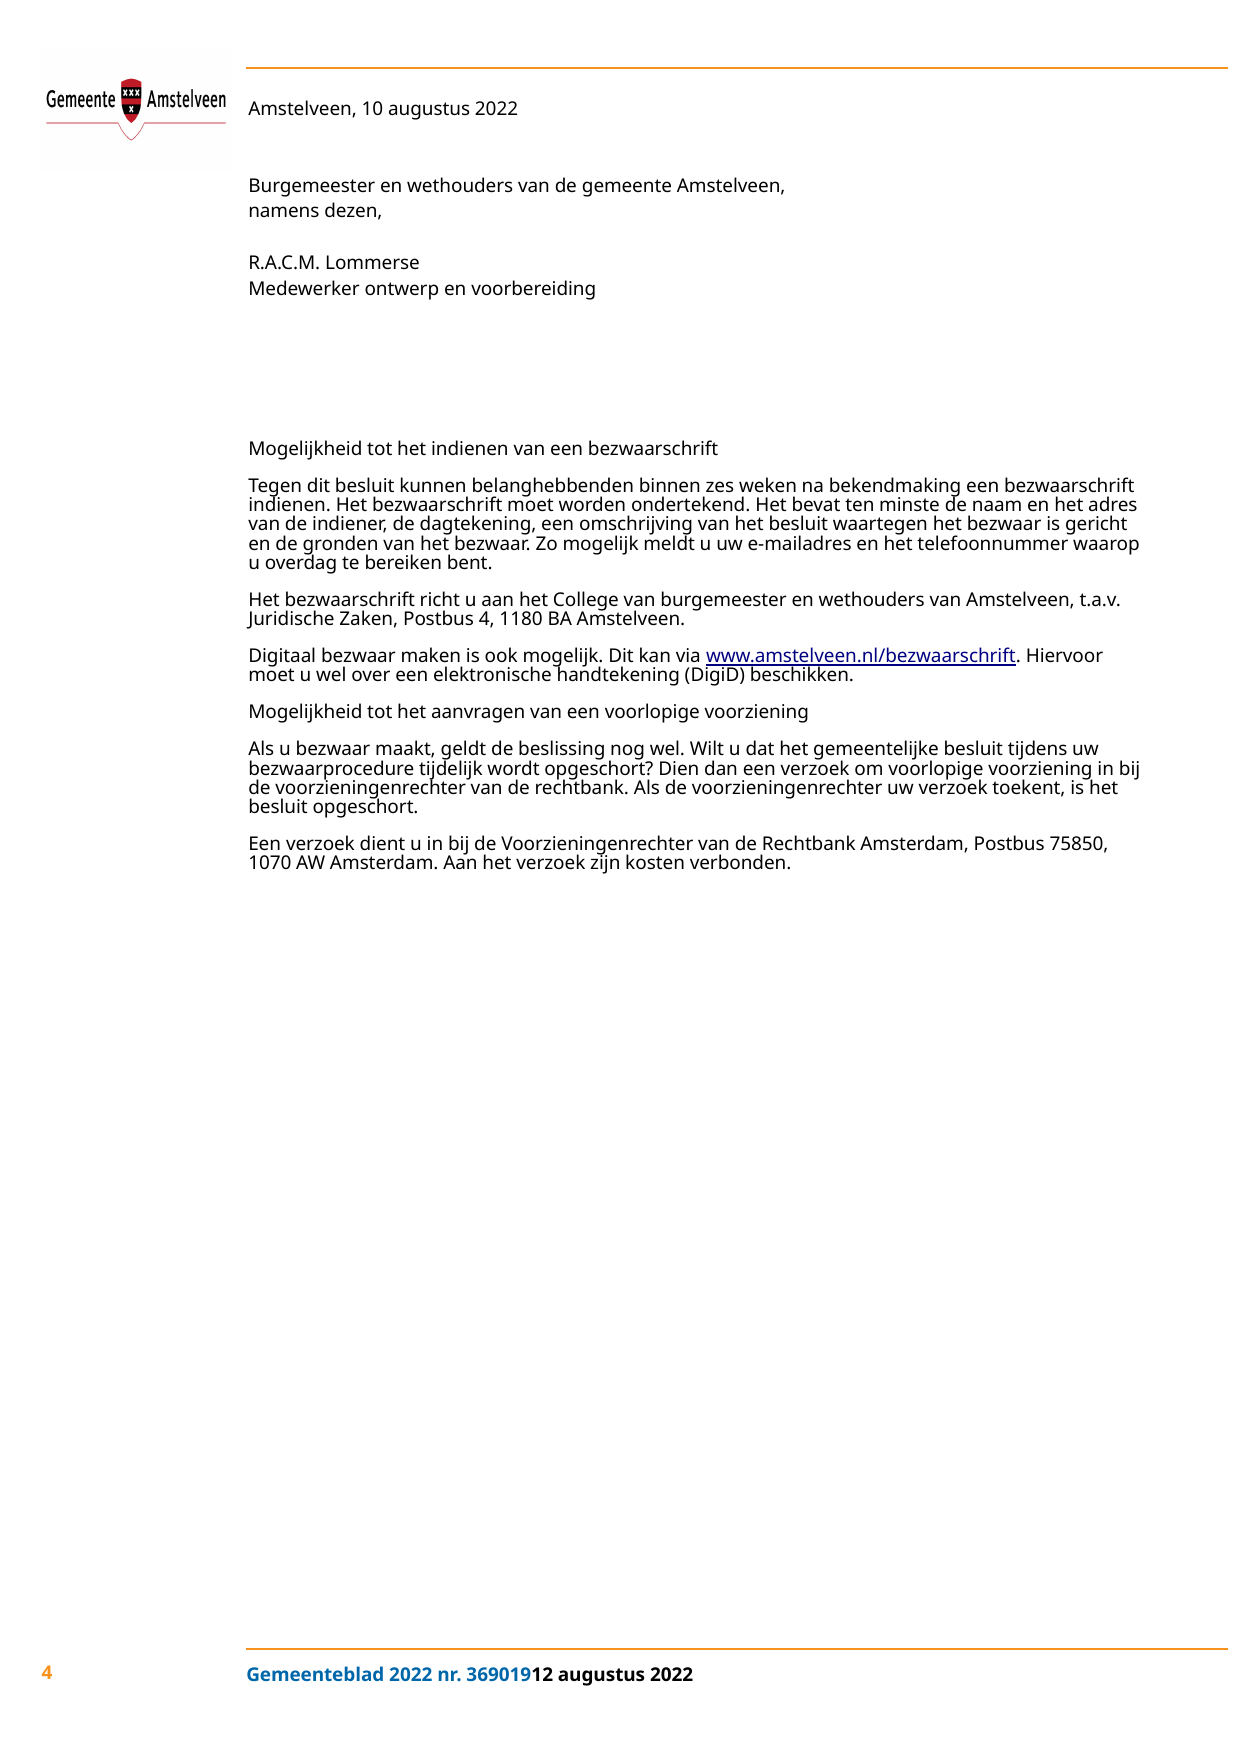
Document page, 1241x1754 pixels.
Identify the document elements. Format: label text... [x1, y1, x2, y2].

text Als u bezwaar maakt, geldt de beslissing nog wel. Wilt u dat het gemeentelijke besluit tijdens uw bezwaarprocedure tijdelijk wordt opgeschort? Dien dan een verzoek om voorlopige voorziening in bij de voorzieningenrechter van de rechtbank. Als de voorzieningenrechter uw verzoek toekent, is het besluit opgeschort. [248, 740, 1152, 817]
text Burgemeester en wethouders van de gemeente Amstelveen, [248, 172, 1152, 198]
text R.A.C.M. Lommerse [248, 249, 1152, 275]
text Mogelijkheid tot het aanvragen van een voorlopige voorziening [248, 703, 1152, 722]
text Tegen dit besluit kunnen belanghebbenden binnen zes weken na bekendmaking een bezwaarschrift indienen. Het bezwaarschrift moet worden ondertekend. Het bevat ten minste de naam en het adres van de indiener, de dagtekening, een omschrijving van het besluit waartegen het bezwaar is gericht en de gronden van het bezwaar. Zo mogelijk meldt u uw e-mailadres en het telefoonnummer waarop u overdag te bereiken bent. [248, 477, 1152, 573]
picture [41, 47, 231, 172]
text Het bezwaarschrift richt u aan het College van burgemeester en wethouders van Amstelveen, t.a.v. Juridische Zaken, Postbus 4, 1180 BA Amstelveen. [248, 591, 1152, 629]
text Amstelveen, 10 augustus 2022 [248, 95, 1152, 121]
text Mogelijkheid tot het indienen van een bezwaarschrift [248, 440, 1152, 459]
text Medewerker ontwerp en voorbereiding [248, 275, 1152, 301]
text Digitaal bezwaar maken is ook mogelijk. Dit kan via www.amstelveen.nl/bezwaarschrift. Hiervoor moet u wel over een elektronische handtekening (DigiD) beschikken. [248, 647, 1152, 686]
text namens dezen, [248, 198, 1152, 223]
text Een verzoek dient u in bij de Voorzieningenrechter van de Rechtbank Amsterdam, Postbus 75850, 1070 AW Amsterdam. Aan het verzoek zijn kosten verbonden. [248, 835, 1152, 873]
